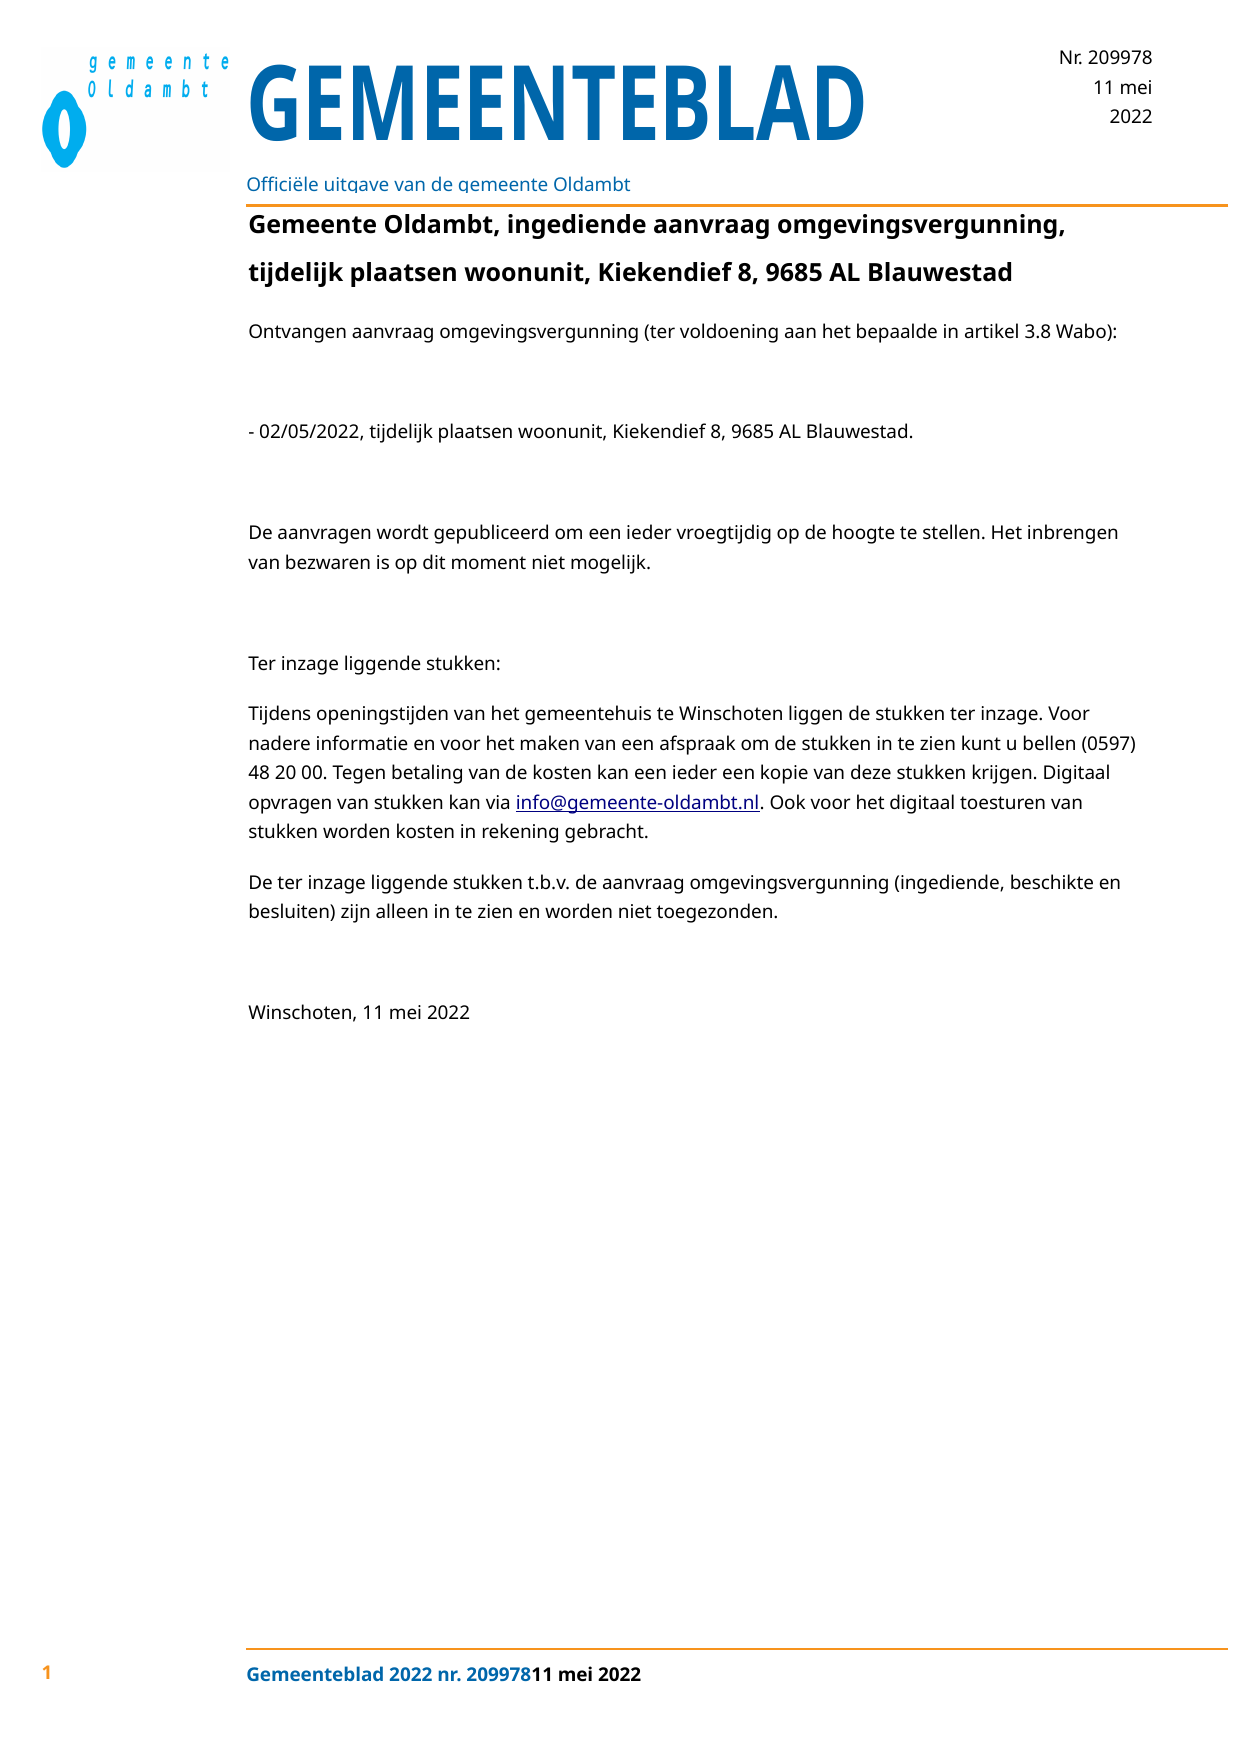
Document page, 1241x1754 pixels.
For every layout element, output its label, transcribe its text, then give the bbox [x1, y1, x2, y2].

picture [41, 47, 231, 172]
text Winschoten, 11 mei 2022 [248, 999, 1152, 1025]
text Ter inzage liggende stukken: [248, 650, 1152, 676]
text Ontvangen aanvraag omgevingsvergunning (ter voldoening aan het bepaalde in artikel 3.8 Wabo): [248, 318, 1152, 344]
text Tijdens openingstijden van het gemeentehuis te Winschoten liggen de stukken ter inzage. Voor nadere informatie en voor het maken van een afspraak om de stukken in te zien kunt u bellen (0597) 48 20 00. Tegen betaling van de kosten kan een ieder een kopie van deze stukken krijgen. Digitaal opvragen van stukken kan via info@gemeente-oldambt.nl. Ook voor het digitaal toesturen van stukken worden kosten in rekening gebracht. [248, 700, 1152, 844]
text De ter inzage liggende stukken t.b.v. de aanvraag omgevingsvergunning (ingediende, beschikte en besluiten) zijn alleen in te zien en worden niet toegezonden. [248, 869, 1152, 924]
text Gemeente Oldambt, ingediende aanvraag omgevingsvergunning, tijdelijk plaatsen woonunit, Kiekendief 8, 9685 AL Blauwestad [248, 207, 1152, 288]
text - 02/05/2022, tijdelijk plaatsen woonunit, Kiekendief 8, 9685 AL Blauwestad. [248, 419, 1152, 444]
text De aanvragen wordt gepubliceerd om een ieder vroegtijdig op de hoogte te stellen. Het inbrengen van bezwaren is op dit moment niet mogelijk. [248, 519, 1152, 575]
